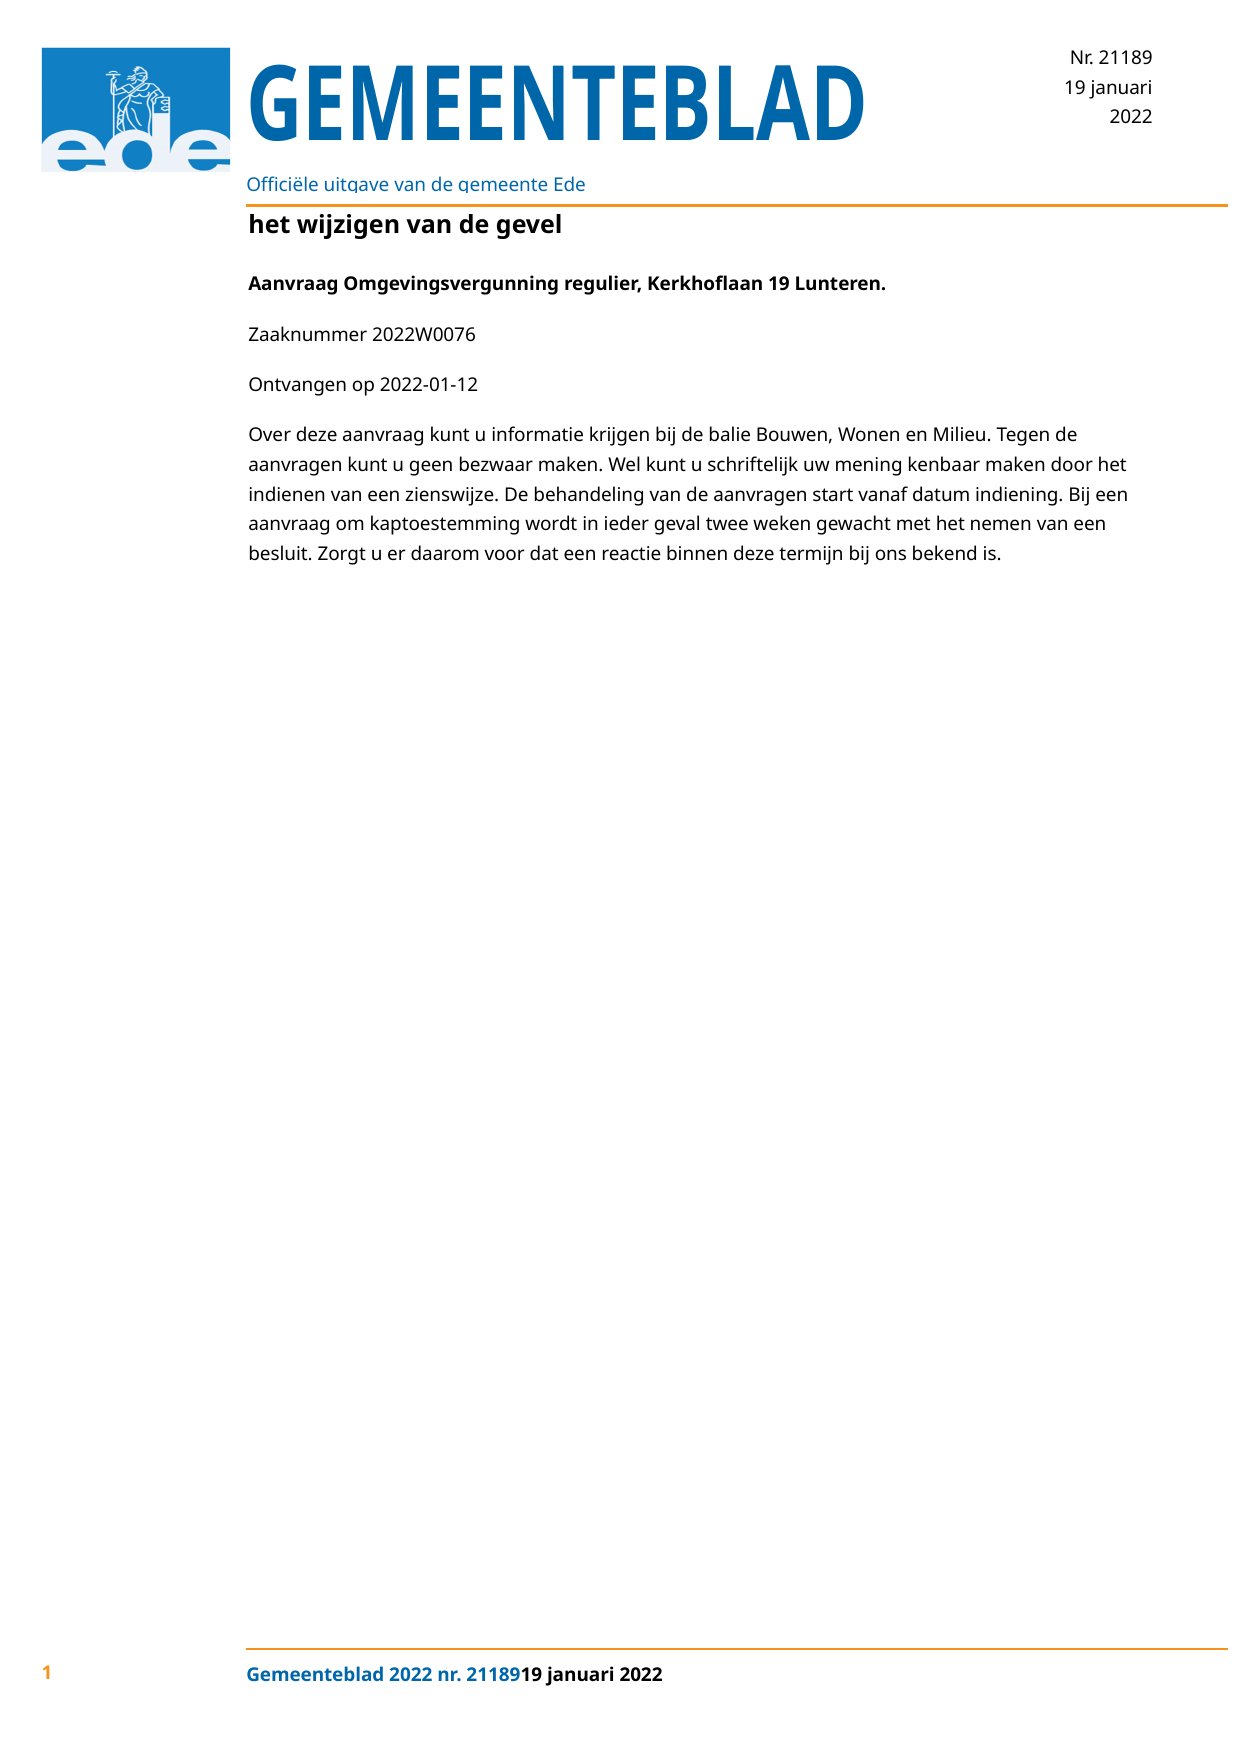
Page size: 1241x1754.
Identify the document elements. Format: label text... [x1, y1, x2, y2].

text Over deze aanvraag kunt u informatie krijgen bij de balie Bouwen, Wonen en Milieu. Tegen de aanvragen kunt u geen bezwaar maken. Wel kunt u schriftelijk uw mening kenbaar maken door het indienen van een zienswijze. De behandeling van de aanvragen start vanaf datum indiening. Bij een aanvraag om kaptoestemming wordt in ieder geval twee weken gewacht met het nemen van een besluit. Zorgt u er daarom voor dat een reactie binnen deze termijn bij ons bekend is. [248, 422, 1152, 566]
text het wijzigen van de gevel [248, 207, 1152, 241]
text Zaaknummer 2022W0076 [248, 321, 1152, 346]
picture [41, 47, 231, 172]
text Aanvraag Omgevingsvergunning regulier, Kerkhoflaan 19 Lunteren. [248, 270, 1152, 296]
text Ontvangen op 2022-01-12 [248, 371, 1152, 397]
